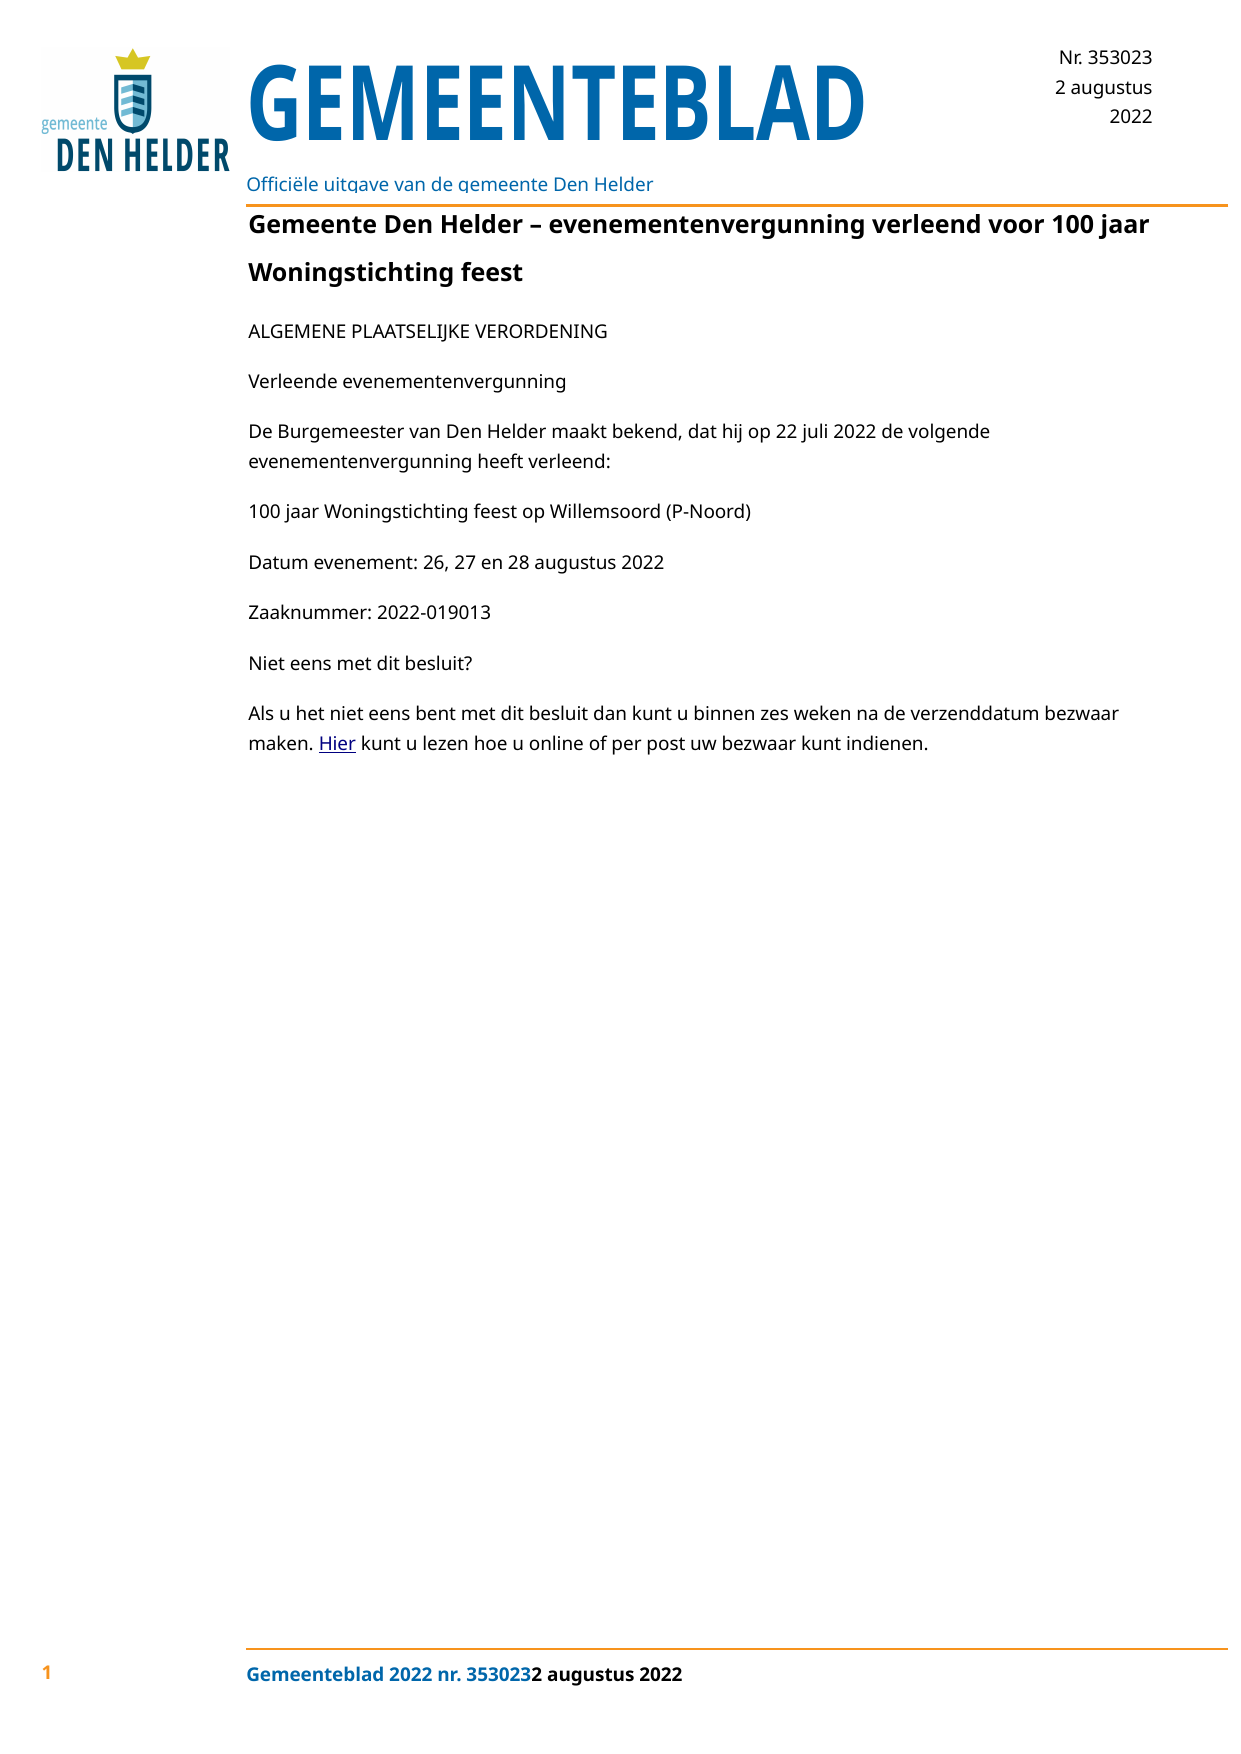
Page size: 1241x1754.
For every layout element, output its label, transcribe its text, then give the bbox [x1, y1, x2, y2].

text ALGEMENE PLAATSELIJKE VERORDENING [248, 318, 1152, 344]
picture [100, 154, 106, 172]
text Verleende evenementenvergunning [248, 368, 1152, 394]
text Als u het niet eens bent met dit besluit dan kunt u binnen zes weken na de verzenddatum bezwaar maken. Hier kunt u lezen hoe u online of per post uw bezwaar kunt indienen. [248, 700, 1152, 756]
picture [41, 47, 231, 172]
picture [182, 144, 187, 165]
text Datum evenement: 26, 27 en 28 augustus 2022 [248, 549, 1152, 575]
text Niet eens met dit besluit? [248, 650, 1152, 676]
picture [63, 144, 68, 165]
picture [130, 157, 135, 172]
picture [220, 160, 224, 172]
text Gemeente Den Helder – evenementenvergunning verleend voor 100 jaar Woningstichting feest [248, 207, 1152, 288]
text De Burgemeester van Den Helder maakt bekend, dat hij op 22 juli 2022 de volgende evenementenvergunning heeft verleend: [248, 419, 1152, 474]
text 100 jaar Woningstichting feest op Willemsoord (P-Noord) [248, 499, 1152, 524]
text Zaaknummer: 2022-019013 [248, 599, 1152, 625]
